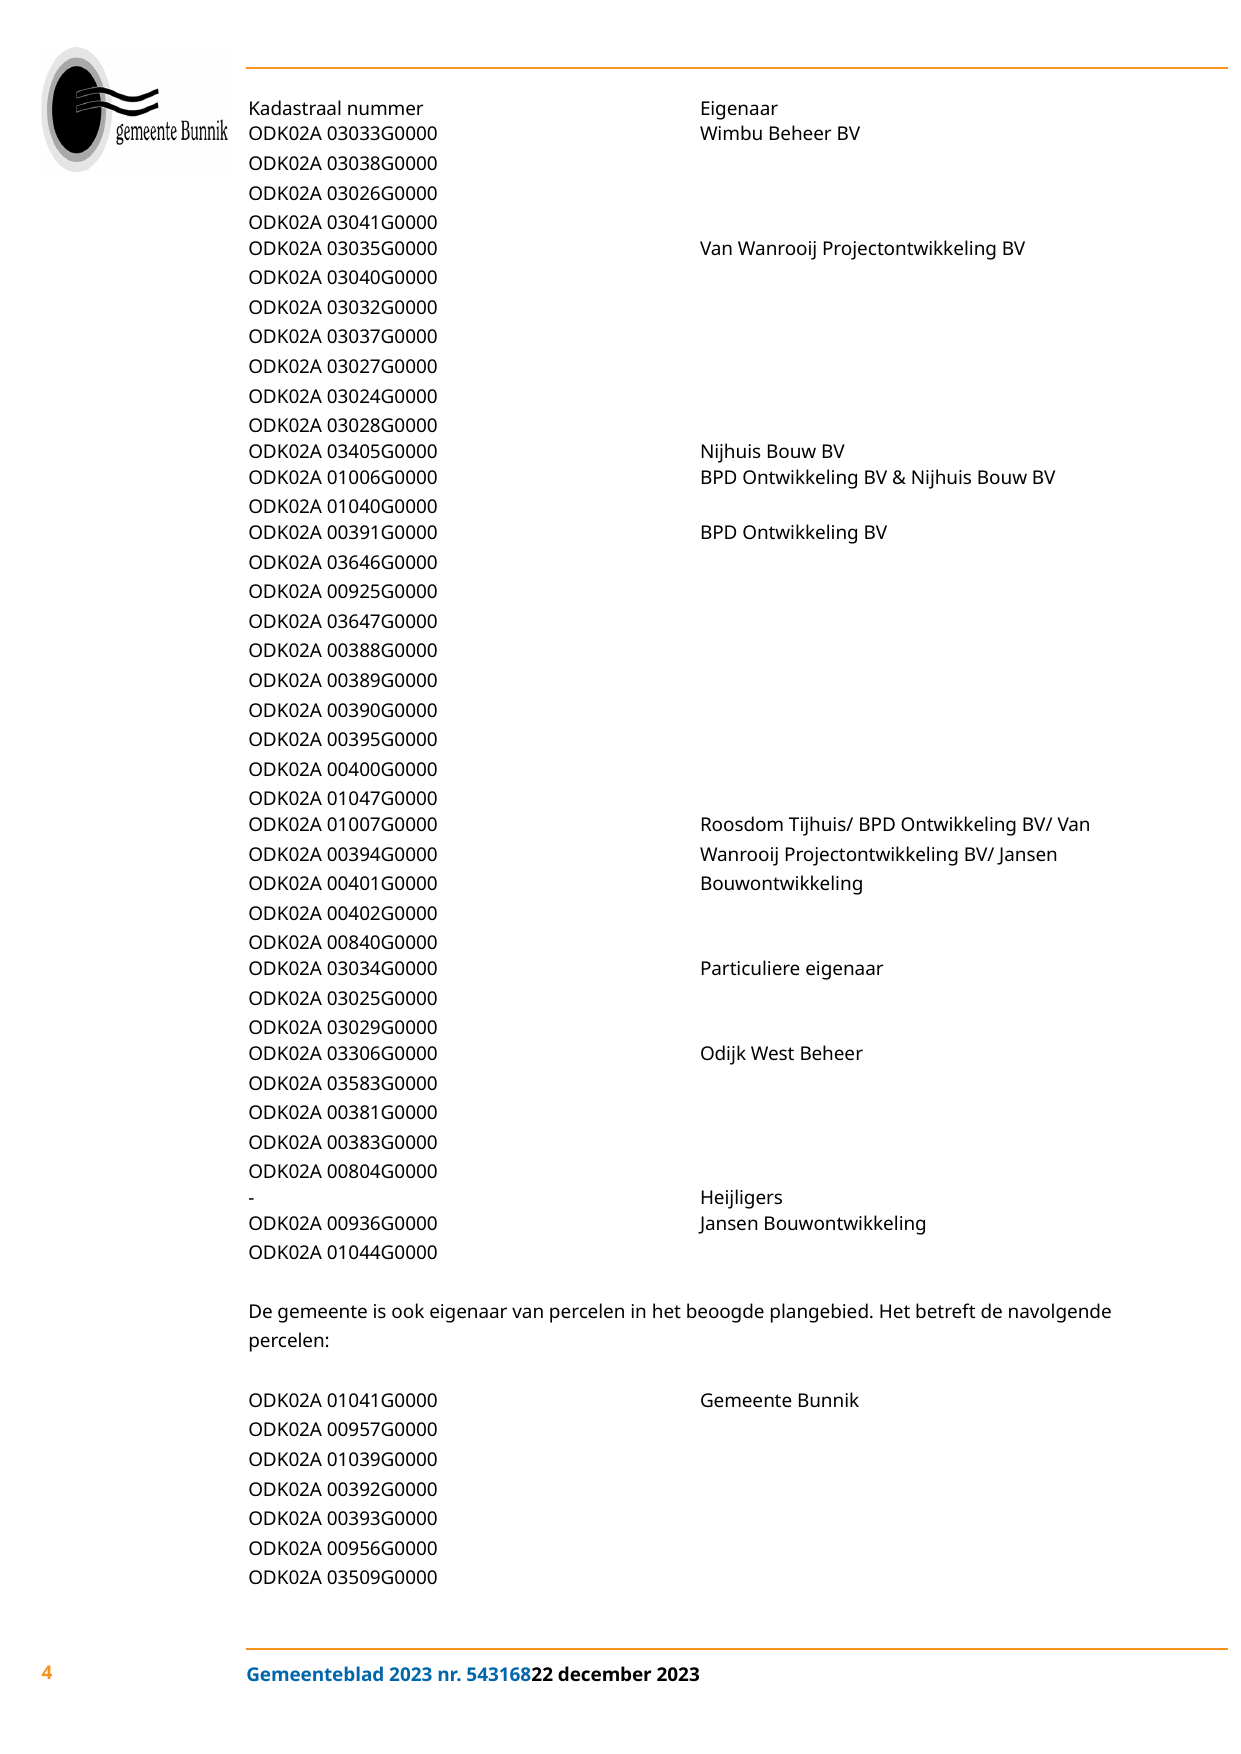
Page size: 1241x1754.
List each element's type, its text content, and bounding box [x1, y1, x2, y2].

table_cell Roosdom Tijhuis/ BPD Ontwikkeling BV/ Van Wanrooij Projectontwikkeling BV/ Jansen Bouwontwikkeling [700, 811, 1152, 955]
table_cell Jansen Bouwontwikkeling [700, 1210, 1152, 1265]
table_cell BPD Ontwikkeling BV & Nijhuis Bouw BV [700, 464, 1152, 519]
table_cell ODK02A 03405G0000 [248, 438, 700, 464]
table_cell ODK02A 03033G0000 ODK02A 03038G0000 ODK02A 03026G0000 ODK02A 03041G0000 [248, 121, 700, 235]
table_cell Odijk West Beheer [700, 1040, 1152, 1184]
table_header ODK02A 01041G0000 ODK02A 00957G0000 ODK02A 01039G0000 ODK02A 00392G0000 ODK02A 00393G0000 ODK02A 00956G0000 ODK02A 03509G0000 [248, 1387, 700, 1590]
table_cell Van Wanrooij Projectontwikkeling BV [700, 235, 1152, 438]
table_cell ODK02A 03306G0000 ODK02A 03583G0000 ODK02A 00381G0000 ODK02A 00383G0000 ODK02A 00804G0000 [248, 1040, 700, 1184]
table_cell - [248, 1184, 700, 1210]
table_cell Particuliere eigenaar [700, 955, 1152, 1040]
table_cell ODK02A 01006G0000 ODK02A 01040G0000 [248, 464, 700, 519]
table_cell BPD Ontwikkeling BV [700, 519, 1152, 811]
table_cell ODK02A 00391G0000 ODK02A 03646G0000 ODK02A 00925G0000 ODK02A 03647G0000 ODK02A 00388G0000 ODK02A 00389G0000 ODK02A 00390G0000 ODK02A 00395G0000 ODK02A 00400G0000 ODK02A 01047G0000 [248, 519, 700, 811]
text De gemeente is ook eigenaar van percelen in het beoogde plangebied. Het betreft de navolgende percelen: [248, 1298, 1152, 1353]
table_header Kadastraal nummer [248, 95, 700, 121]
table_cell Wimbu Beheer BV [700, 121, 1152, 235]
picture [41, 47, 231, 172]
table_cell ODK02A 00936G0000 ODK02A 01044G0000 [248, 1210, 700, 1265]
table_cell Heijligers [700, 1184, 1152, 1210]
table_cell Nijhuis Bouw BV [700, 438, 1152, 464]
table_header Eigenaar [700, 95, 1152, 121]
table_cell ODK02A 03034G0000 ODK02A 03025G0000 ODK02A 03029G0000 [248, 955, 700, 1040]
table_cell ODK02A 01007G0000 ODK02A 00394G0000 ODK02A 00401G0000 ODK02A 00402G0000 ODK02A 00840G0000 [248, 811, 700, 955]
table_header Gemeente Bunnik [700, 1387, 1152, 1590]
table_cell ODK02A 03035G0000 ODK02A 03040G0000 ODK02A 03032G0000 ODK02A 03037G0000 ODK02A 03027G0000 ODK02A 03024G0000 ODK02A 03028G0000 [248, 235, 700, 438]
